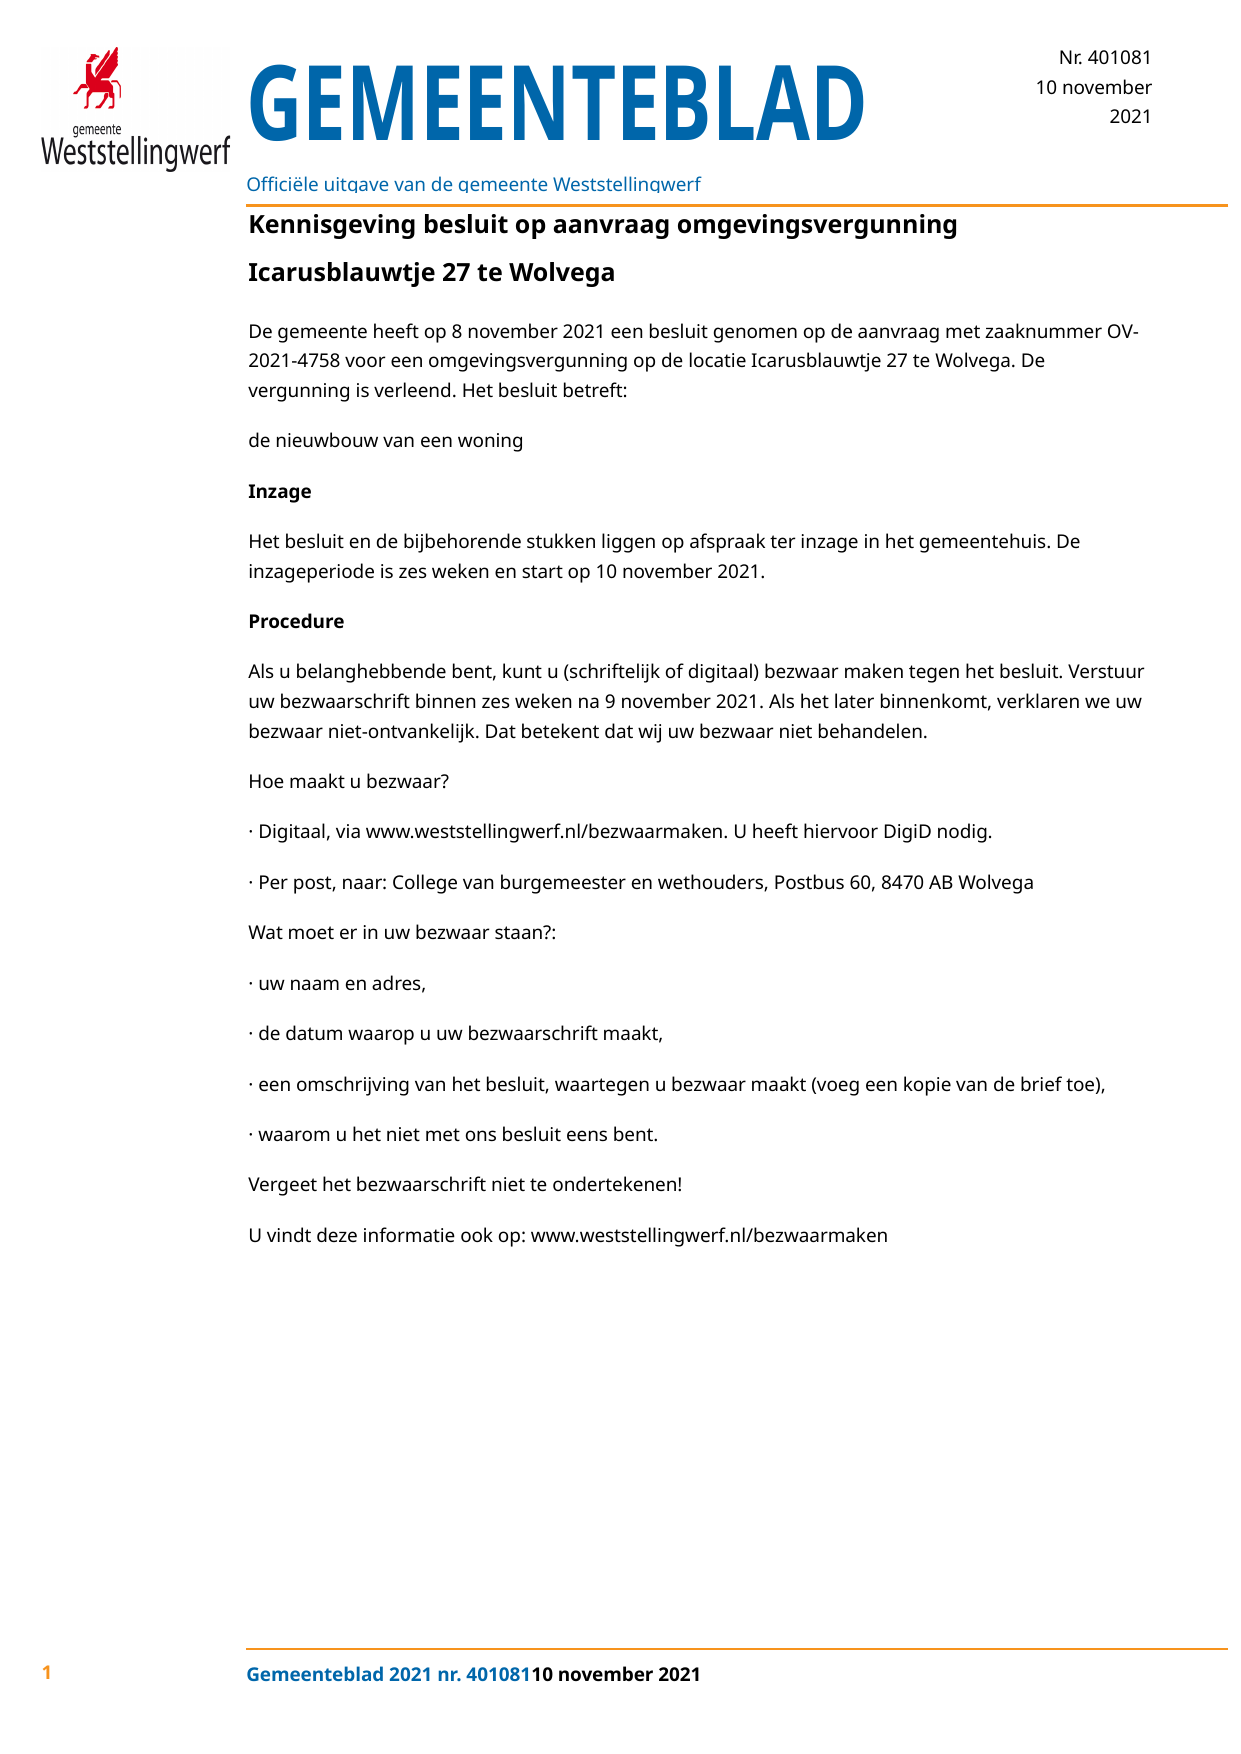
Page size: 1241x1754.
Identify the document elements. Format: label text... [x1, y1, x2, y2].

text Vergeet het bezwaarschrift niet te ondertekenen! [248, 1172, 1152, 1197]
picture [41, 47, 231, 172]
text · Digitaal, via www.weststellingwerf.nl/bezwaarmaken. U heeft hiervoor DigiD nodig. [248, 819, 1152, 844]
text · Per post, naar: College van burgemeester en wethouders, Postbus 60, 8470 AB Wolvega [248, 869, 1152, 895]
text Kennisgeving besluit op aanvraag omgevingsvergunning Icarusblauwtje 27 te Wolvega [248, 207, 1152, 288]
text de nieuwbouw van een woning [248, 427, 1152, 453]
text Wat moet er in uw bezwaar staan?: [248, 919, 1152, 945]
text · een omschrijving van het besluit, waartegen u bezwaar maakt (voeg een kopie van de brief toe), [248, 1071, 1152, 1097]
text Procedure [248, 608, 1152, 634]
text Als u belanghebbende bent, kunt u (schriftelijk of digitaal) bezwaar maken tegen het besluit. Verstuur uw bezwaarschrift binnen zes weken na 9 november 2021. Als het later binnenkomt, verklaren we uw bezwaar niet-ontvankelijk. Dat betekent dat wij uw bezwaar niet behandelen. [248, 659, 1152, 744]
text Het besluit en de bijbehorende stukken liggen op afspraak ter inzage in het gemeentehuis. De inzageperiode is zes weken en start op 10 november 2021. [248, 528, 1152, 584]
text Hoe maakt u bezwaar? [248, 768, 1152, 794]
text U vindt deze informatie ook op: www.weststellingwerf.nl/bezwaarmaken [248, 1222, 1152, 1248]
text · waarom u het niet met ons besluit eens bent. [248, 1121, 1152, 1147]
text Inzage [248, 478, 1152, 504]
text · uw naam en adres, [248, 970, 1152, 996]
text · de datum waarop u uw bezwaarschrift maakt, [248, 1020, 1152, 1046]
text De gemeente heeft op 8 november 2021 een besluit genomen op de aanvraag met zaaknummer OV-2021-4758 voor een omgevingsvergunning op de locatie Icarusblauwtje 27 te Wolvega. De vergunning is verleend. Het besluit betreft: [248, 318, 1152, 403]
